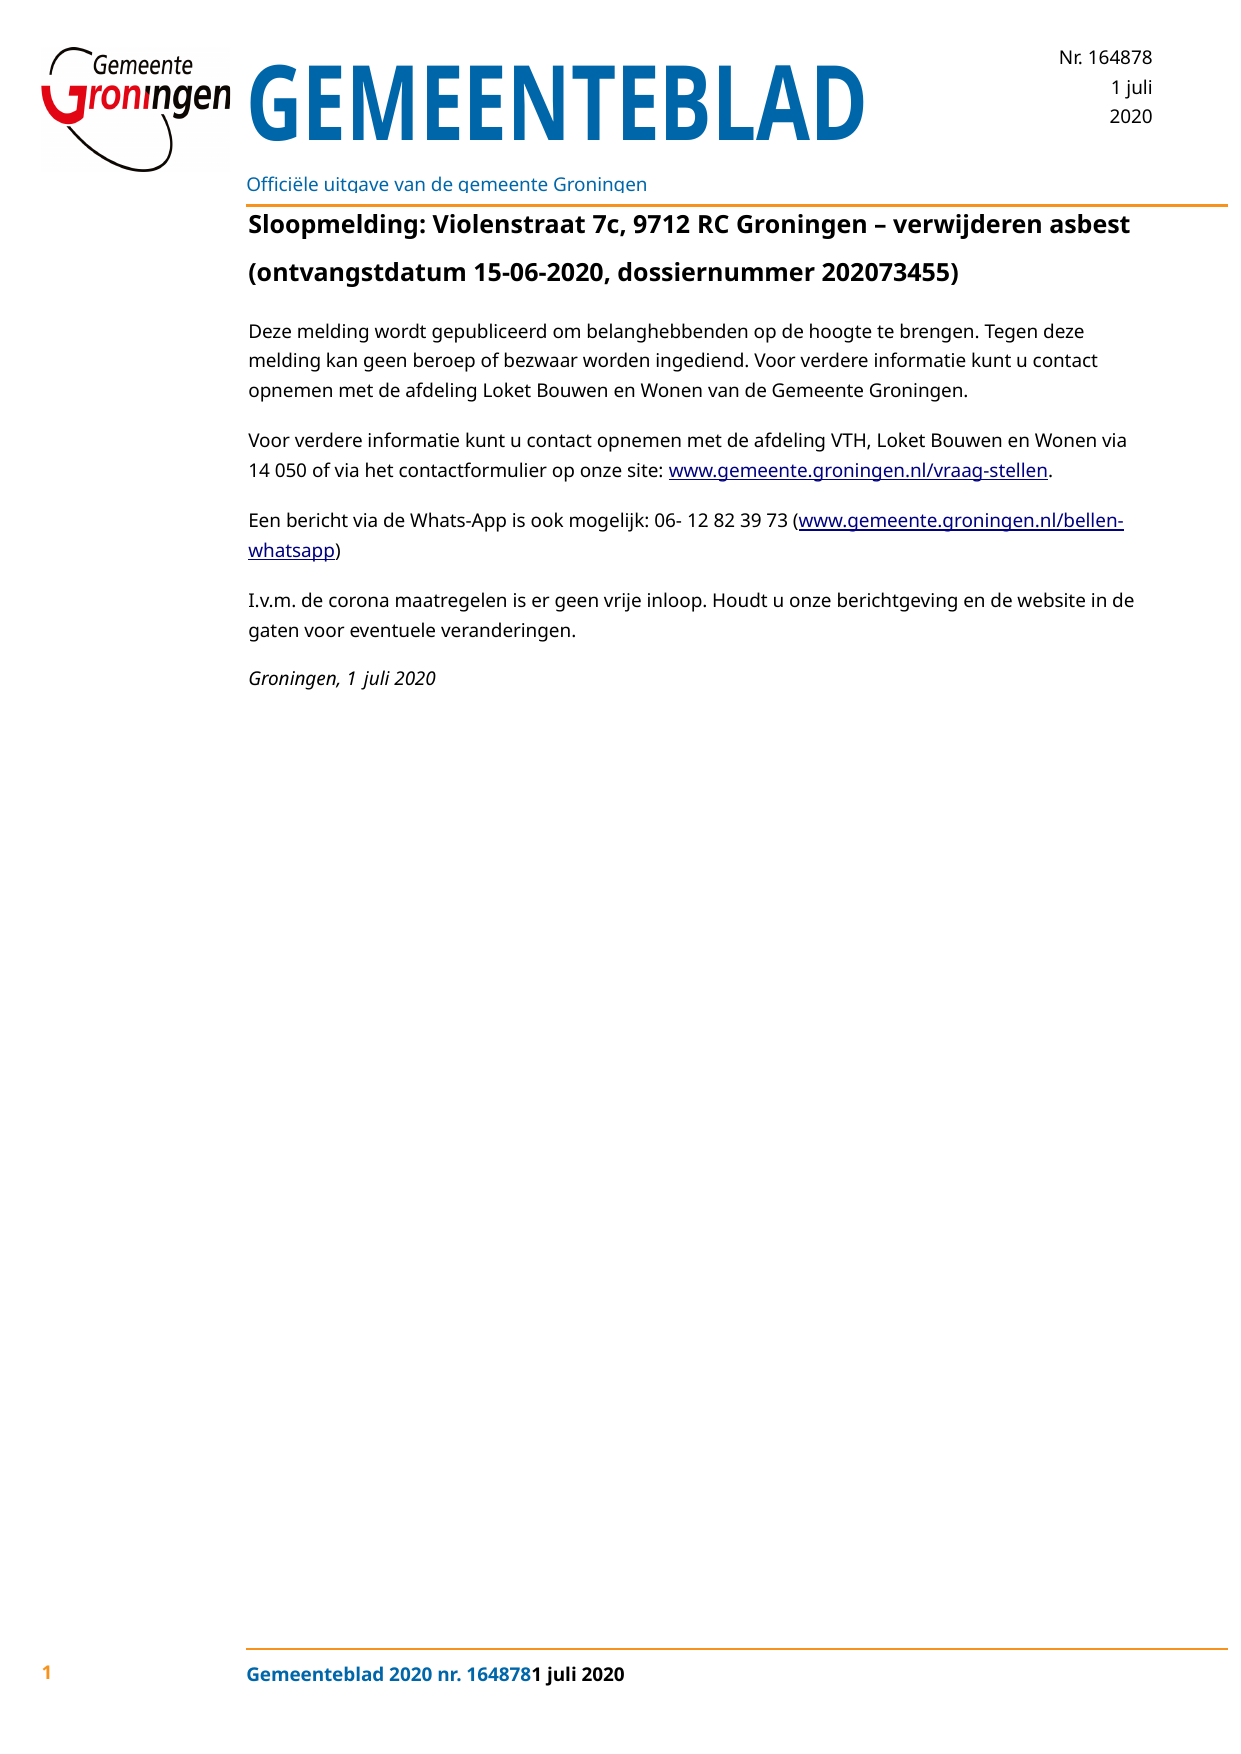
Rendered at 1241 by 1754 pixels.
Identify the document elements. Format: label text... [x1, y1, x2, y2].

text Groningen, 1 juli 2020 [248, 665, 1152, 691]
text Voor verdere informatie kunt u contact opnemen met de afdeling VTH, Loket Bouwen en Wonen via 14 050 of via het contactformulier op onze site: www.gemeente.groningen.nl/vraag-stellen. [248, 427, 1152, 483]
text I.v.m. de corona maatregelen is er geen vrije inloop. Houdt u onze berichtgeving en de website in de gaten voor eventuele veranderingen. [248, 587, 1152, 643]
text Deze melding wordt gepubliceerd om belanghebbenden op de hoogte te brengen. Tegen deze melding kan geen beroep of bezwaar worden ingediend. Voor verdere informatie kunt u contact opnemen met de afdeling Loket Bouwen en Wonen van de Gemeente Groningen. [248, 318, 1152, 403]
picture [41, 47, 231, 172]
text Sloopmelding: Violenstraat 7c, 9712 RC Groningen – verwijderen asbest (ontvangstdatum 15-06-2020, dossiernummer 202073455) [248, 207, 1152, 288]
text Een bericht via de Whats-App is ook mogelijk: 06- 12 82 39 73 (www.gemeente.groningen.nl/bellen-whatsapp) [248, 507, 1152, 563]
